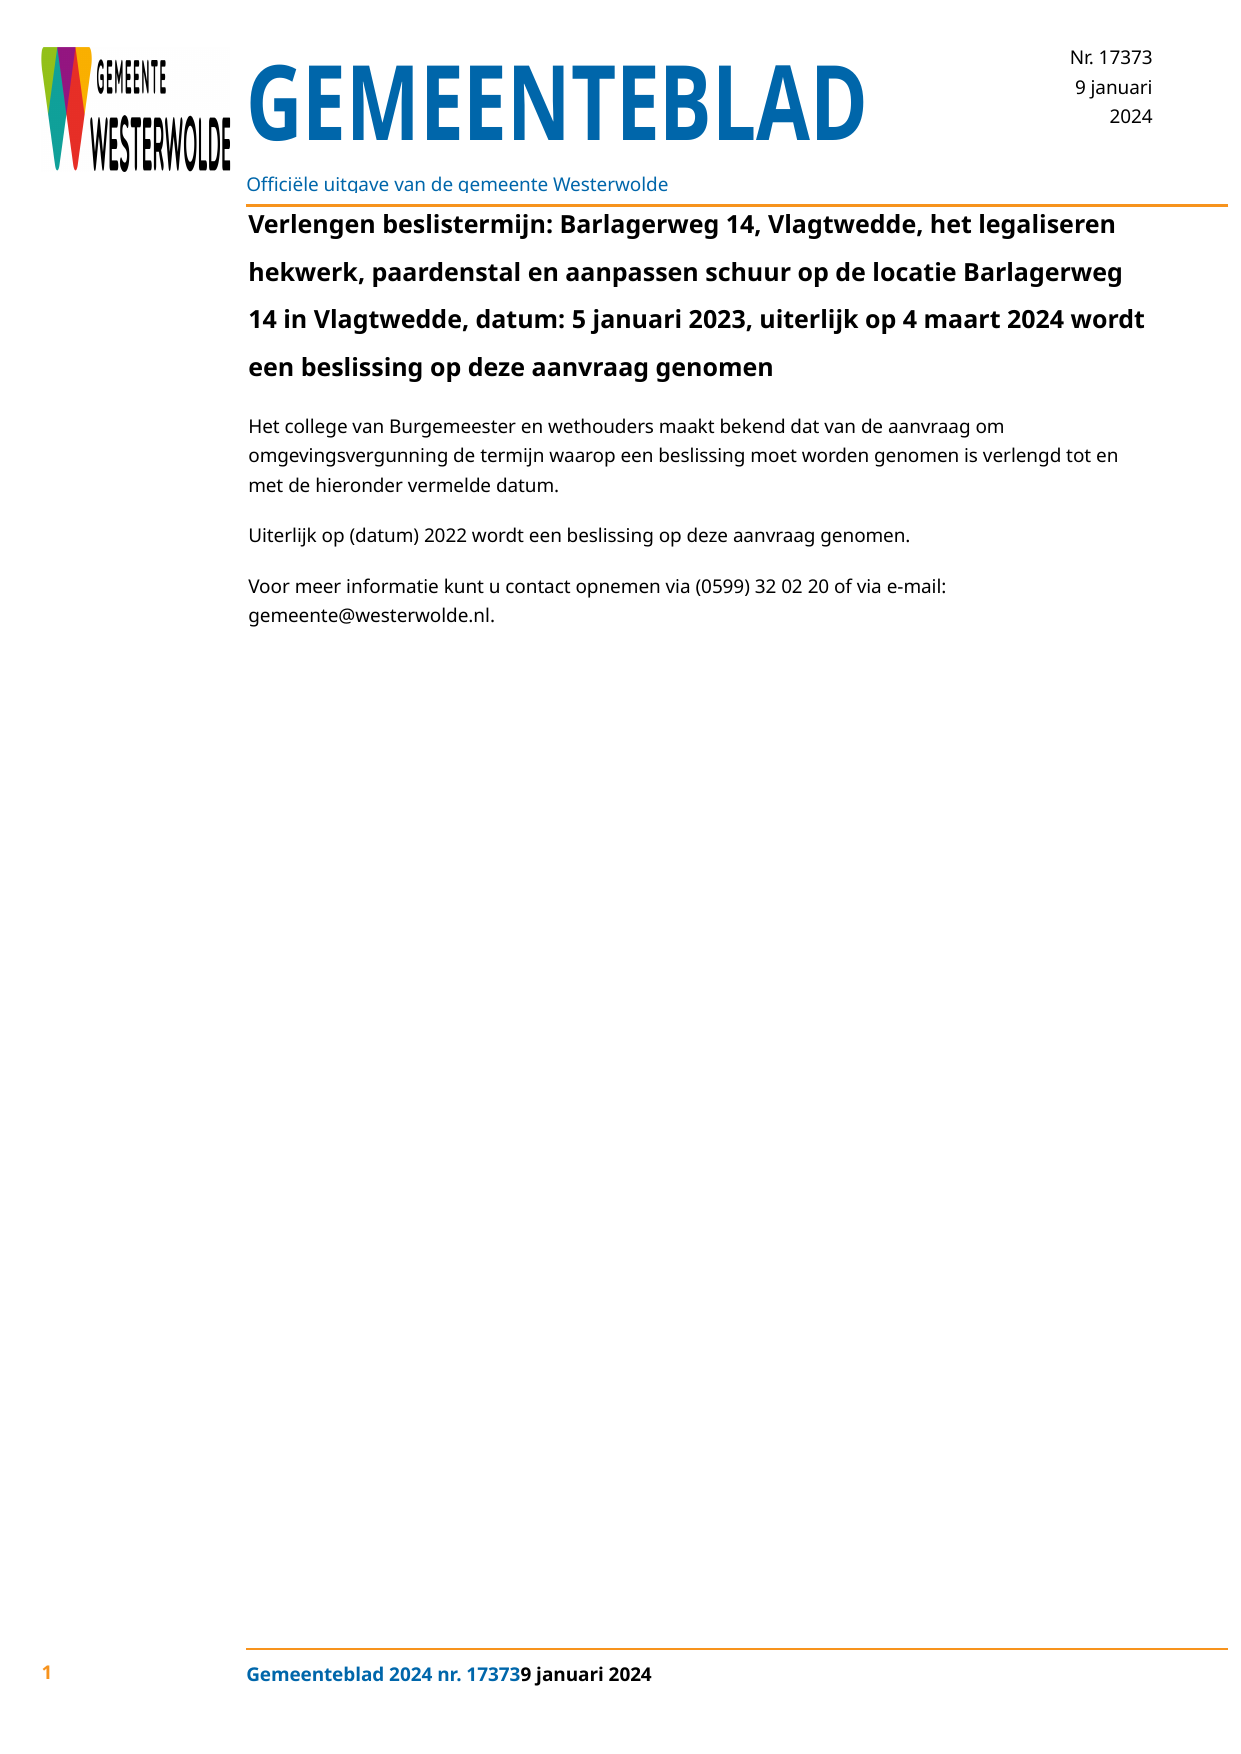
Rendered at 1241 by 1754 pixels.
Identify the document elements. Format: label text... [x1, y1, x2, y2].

text Voor meer informatie kunt u contact opnemen via (0599) 32 02 20 of via e-mail: gemeente@westerwolde.nl. [248, 573, 1152, 628]
text Het college van Burgemeester en wethouders maakt bekend dat van de aanvraag om omgevingsvergunning de termijn waarop een beslissing moet worden genomen is verlengd tot en met de hieronder vermelde datum. [248, 413, 1152, 498]
text Uiterlijk op (datum) 2022 wordt een beslissing op deze aanvraag genomen. [248, 523, 1152, 548]
text Verlengen beslistermijn: Barlagerweg 14, Vlagtwedde, het legaliseren hekwerk, paardenstal en aanpassen schuur op de locatie Barlagerweg 14 in Vlagtwedde, datum: 5 januari 2023, uiterlijk op 4 maart 2024 wordt een beslissing op deze aanvraag genomen [248, 207, 1152, 384]
picture [41, 47, 231, 172]
